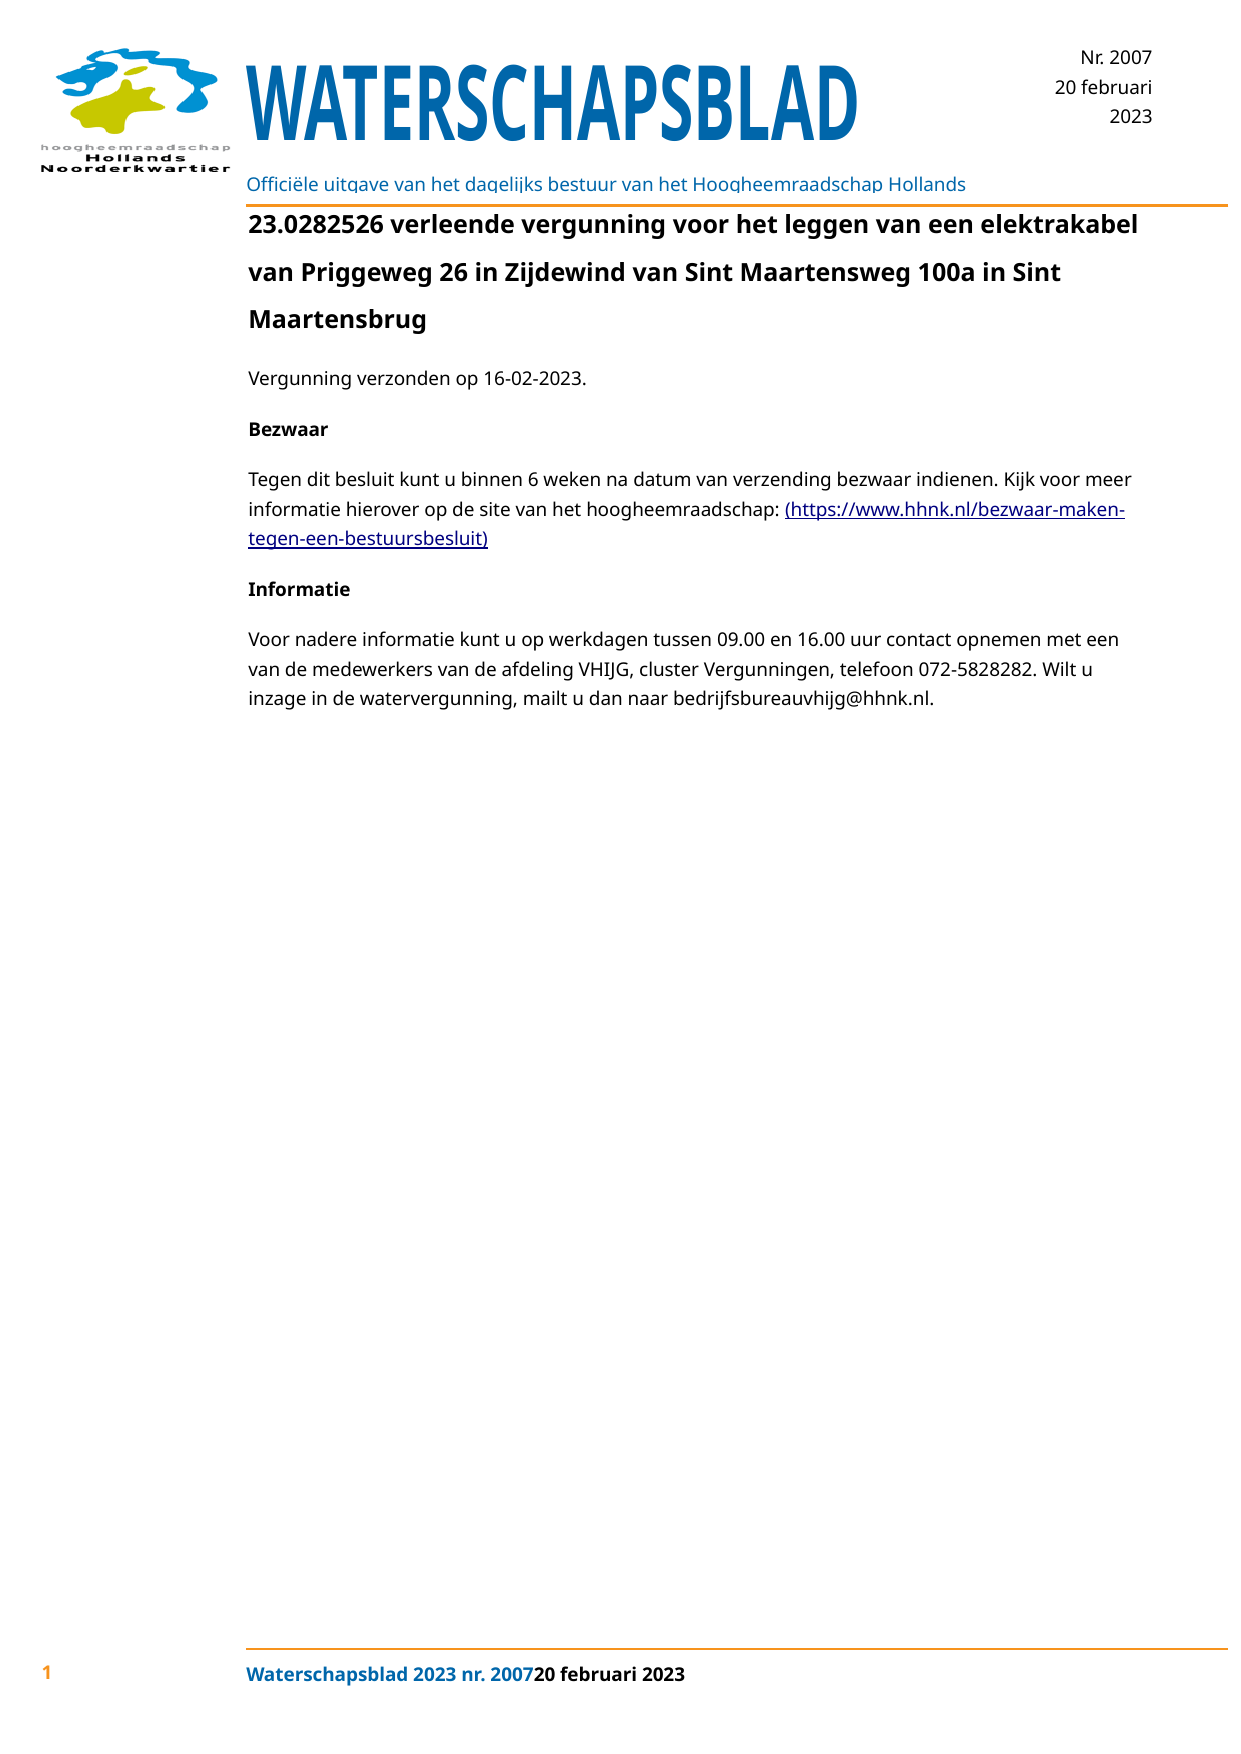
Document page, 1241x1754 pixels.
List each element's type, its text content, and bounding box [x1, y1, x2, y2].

text Tegen dit besluit kunt u binnen 6 weken na datum van verzending bezwaar indienen. Kijk voor meer informatie hierover op de site van het hoogheemraadschap: (https://www.hhnk.nl/bezwaar-maken-tegen-een-bestuursbesluit) [248, 466, 1152, 551]
picture [41, 47, 231, 172]
text Bezwaar [248, 416, 1152, 442]
text Vergunning verzonden op 16-02-2023. [248, 366, 1152, 391]
text Informatie [248, 576, 1152, 602]
text Voor nadere informatie kunt u op werkdagen tussen 09.00 en 16.00 uur contact opnemen met een van de medewerkers van de afdeling VHIJG, cluster Vergunningen, telefoon 072-5828282. Wilt u inzage in de watervergunning, mailt u dan naar bedrijfsbureauvhijg@hhnk.nl. [248, 626, 1152, 711]
text 23.0282526 verleende vergunning voor het leggen van een elektrakabel van Priggeweg 26 in Zijdewind van Sint Maartensweg 100a in Sint Maartensbrug [248, 207, 1152, 336]
